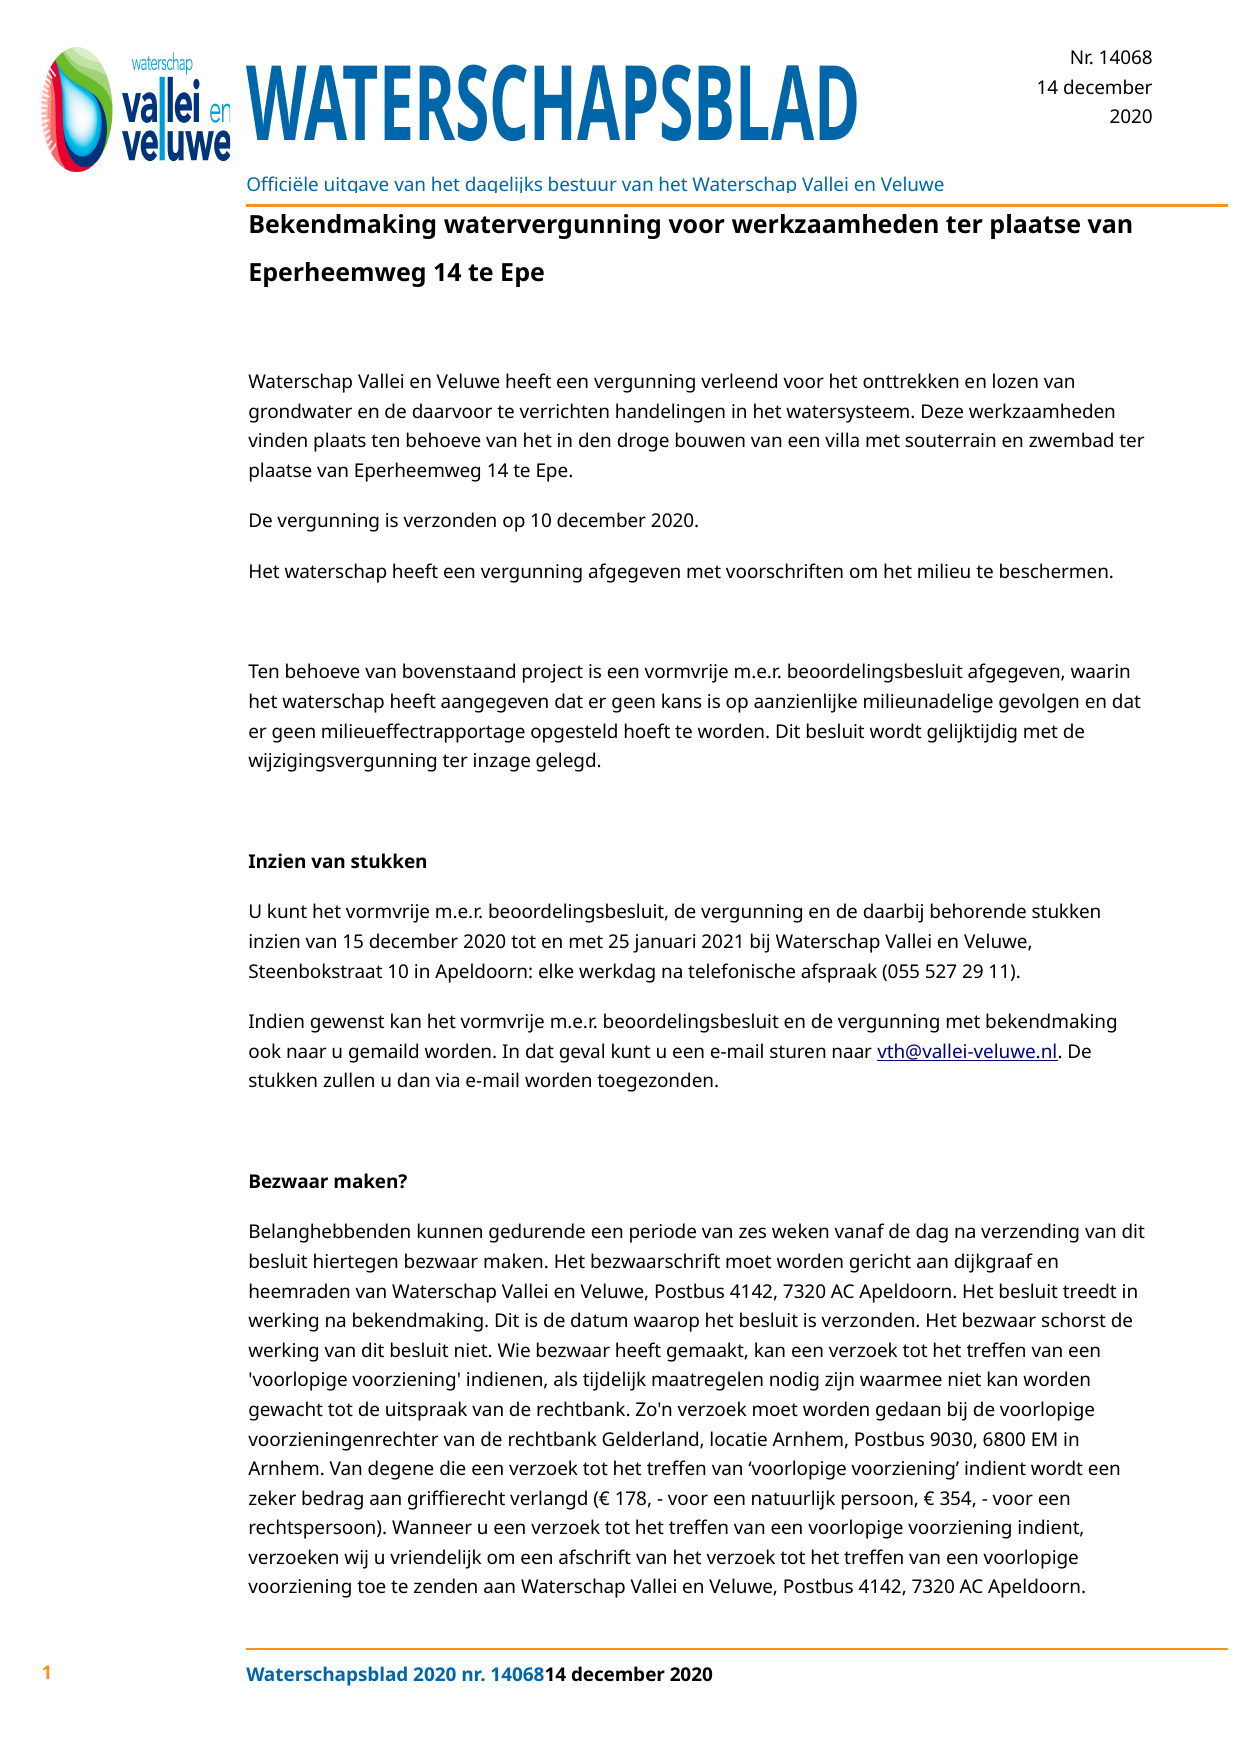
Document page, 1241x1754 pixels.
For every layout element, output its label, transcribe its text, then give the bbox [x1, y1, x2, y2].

text Bekendmaking watervergunning voor werkzaamheden ter plaatse van Eperheemweg 14 te Epe [248, 207, 1152, 288]
text Bezwaar maken? [248, 1168, 1152, 1194]
text Indien gewenst kan het vormvrije m.e.r. beoordelingsbesluit en de vergunning met bekendmaking ook naar u gemaild worden. In dat geval kunt u een e-mail sturen naar vth@vallei-veluwe.nl. De stukken zullen u dan via e-mail worden toegezonden. [248, 1008, 1152, 1093]
text Inzien van stukken [248, 848, 1152, 874]
picture [41, 47, 231, 172]
text Belanghebbenden kunnen gedurende een periode van zes weken vanaf de dag na verzending van dit besluit hiertegen bezwaar maken. Het bezwaarschrift moet worden gericht aan dijkgraaf en heemraden van Waterschap Vallei en Veluwe, Postbus 4142, 7320 AC Apeldoorn. Het besluit treedt in werking na bekendmaking. Dit is de datum waarop het besluit is verzonden. Het bezwaar schorst de werking van dit besluit niet. Wie bezwaar heeft gemaakt, kan een verzoek tot het treffen van een 'voorlopige voorziening' indienen, als tijdelijk maatregelen nodig zijn waarmee niet kan worden gewacht tot de uitspraak van de rechtbank. Zo'n verzoek moet worden gedaan bij de voorlopige voorzieningenrechter van de rechtbank Gelderland, locatie Arnhem, Postbus 9030, 6800 EM in Arnhem. Van degene die een verzoek tot het treffen van ‘voorlopige voorziening’ indient wordt een zeker bedrag aan griffierecht verlangd (€ 178, - voor een natuurlijk persoon, € 354, - voor een rechtspersoon). Wanneer u een verzoek tot het treffen van een voorlopige voorziening indient, verzoeken wij u vriendelijk om een afschrift van het verzoek tot het treffen van een voorlopige voorziening toe te zenden aan Waterschap Vallei en Veluwe, Postbus 4142, 7320 AC Apeldoorn. [248, 1219, 1152, 1599]
text Het waterschap heeft een vergunning afgegeven met voorschriften om het milieu te beschermen. [248, 558, 1152, 584]
text Waterschap Vallei en Veluwe heeft een vergunning verleend voor het onttrekken en lozen van grondwater en de daarvoor te verrichten handelingen in het watersysteem. Deze werkzaamheden vinden plaats ten behoeve van het in den droge bouwen van een villa met souterrain en zwembad ter plaatse van Eperheemweg 14 te Epe. [248, 368, 1152, 483]
text Ten behoeve van bovenstaand project is een vormvrije m.e.r. beoordelingsbesluit afgegeven, waarin het waterschap heeft aangegeven dat er geen kans is op aanzienlijke milieunadelige gevolgen en dat er geen milieueffectrapportage opgesteld hoeft te worden. Dit besluit wordt gelijktijdig met de wijzigingsvergunning ter inzage gelegd. [248, 659, 1152, 773]
text U kunt het vormvrije m.e.r. beoordelingsbesluit, de vergunning en de daarbij behorende stukken inzien van 15 december 2020 tot en met 25 januari 2021 bij Waterschap Vallei en Veluwe, Steenbokstraat 10 in Apeldoorn: elke werkdag na telefonische afspraak (055 527 29 11). [248, 899, 1152, 984]
text De vergunning is verzonden op 10 december 2020. [248, 507, 1152, 533]
